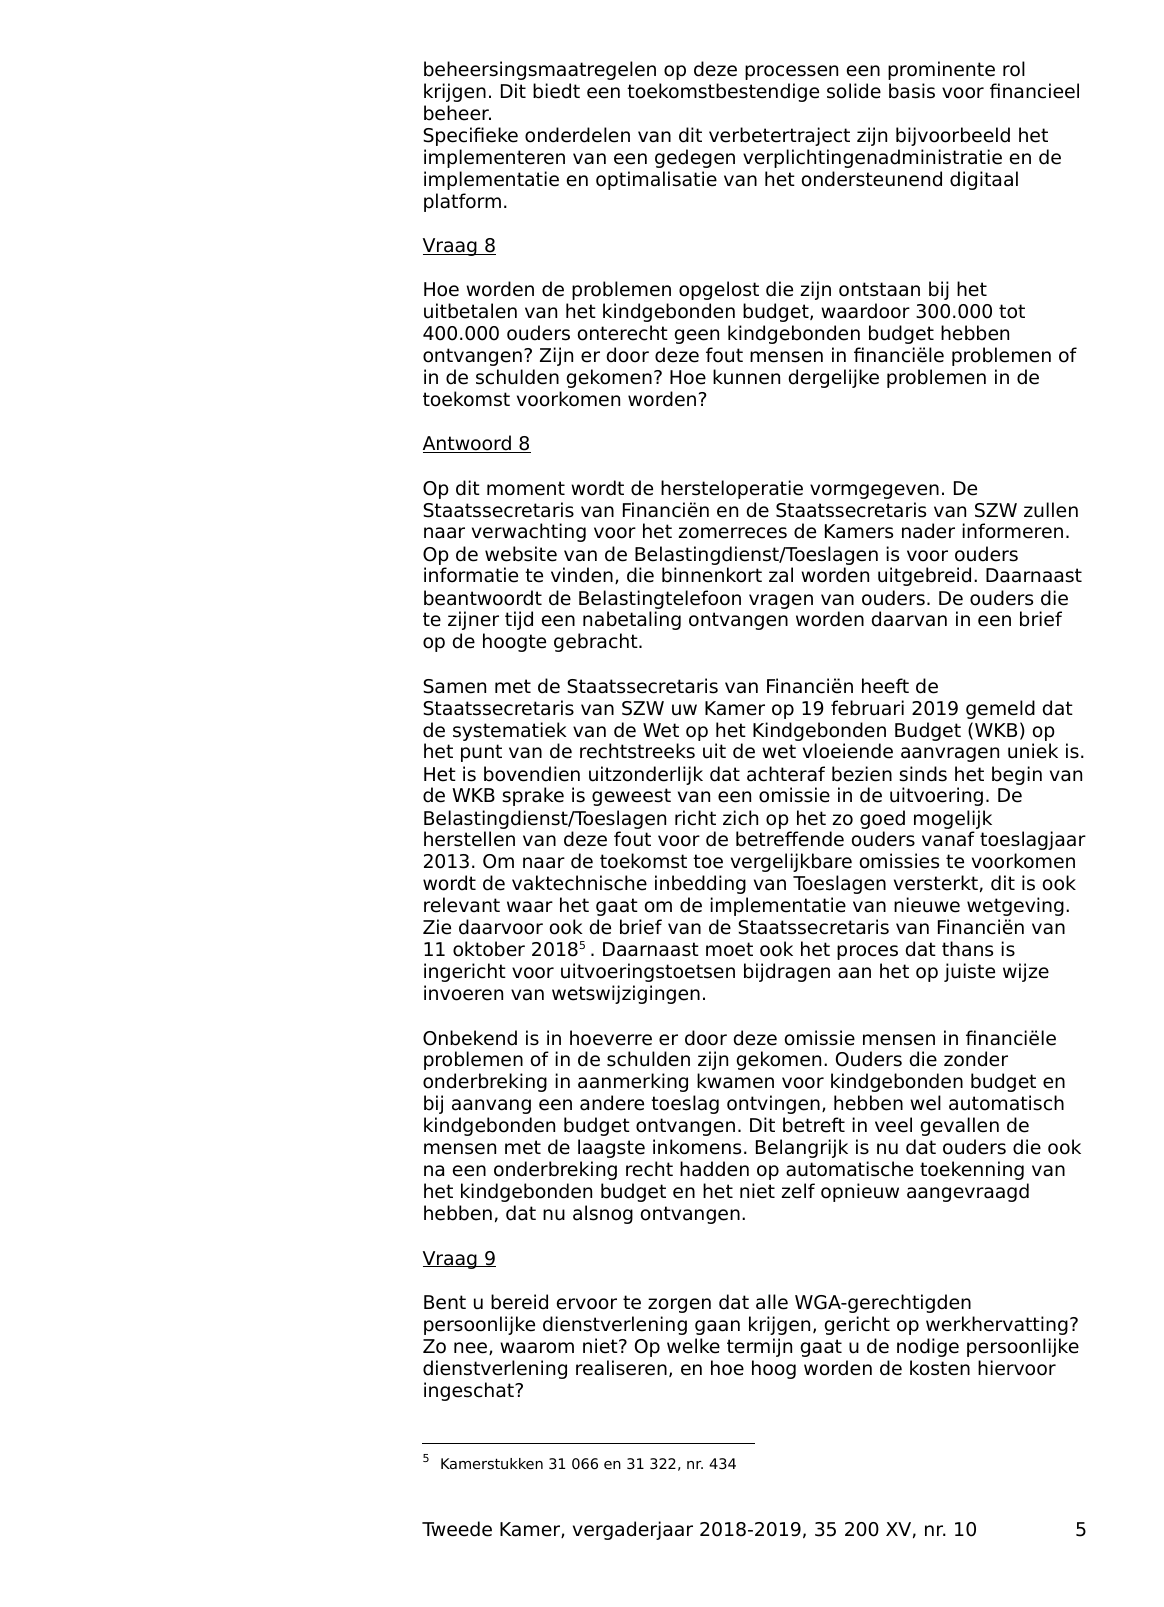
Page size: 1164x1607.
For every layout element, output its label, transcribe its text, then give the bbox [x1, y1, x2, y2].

text Onbekend is in hoeverre er door deze omissie mensen in financiële problemen of in de schulden zijn gekomen. Ouders die zonder onderbreking in aanmerking kwamen voor kindgebonden budget en bij aanvang een andere toeslag ontvingen, hebben wel automatisch kindgebonden budget ontvangen. Dit betreft in veel gevallen de mensen met de laagste inkomens. Belangrijk is nu dat ouders die ook na een onderbreking recht hadden op automatische toekenning van het kindgebonden budget en het niet zelf opnieuw aangevraagd hebben, dat nu alsnog ontvangen. [422, 1027, 1087, 1225]
subtitle Vraag 8 [422, 235, 1087, 257]
text Op dit moment wordt de hersteloperatie vormgegeven. De Staatssecretaris van Financiën en de Staatssecretaris van SZW zullen naar verwachting voor het zomerreces de Kamers nader informeren. Op de website van de Belastingdienst/Toeslagen is voor ouders informatie te vinden, die binnenkort zal worden uitgebreid. Daarnaast beantwoordt de Belastingtelefoon vragen van ouders. De ouders die te zijner tijd een nabetaling ontvangen worden daarvan in een brief op de hoogte gebracht. [422, 477, 1087, 653]
subtitle Vraag 9 [422, 1247, 1087, 1269]
subtitle Antwoord 8 [422, 433, 1087, 455]
text Bent u bereid ervoor te zorgen dat alle WGA-gerechtigden persoonlijke dienstverlening gaan krijgen, gericht op werkhervatting? Zo nee, waarom niet? Op welke termijn gaat u de nodige persoonlijke dienstverlening realiseren, en hoe hoog worden de kosten hiervoor ingeschat? [422, 1292, 1087, 1401]
text Kamerstukken 31 066 en 31 322, nr. 434 [422, 1452, 1087, 1474]
text Hoe worden de problemen opgelost die zijn ontstaan bij het uitbetalen van het kindgebonden budget, waardoor 300.000 tot 400.000 ouders onterecht geen kindgebonden budget hebben ontvangen? Zijn er door deze fout mensen in financiële problemen of in de schulden gekomen? Hoe kunnen dergelijke problemen in de toekomst voorkomen worden? [422, 279, 1087, 411]
text Specifieke onderdelen van dit verbetertraject zijn bijvoorbeeld het implementeren van een gedegen verplichtingenadministratie en de implementatie en optimalisatie van het ondersteunend digitaal platform. [422, 125, 1087, 213]
text beheersingsmaatregelen op deze processen een prominente rol krijgen. Dit biedt een toekomstbestendige solide basis voor financieel beheer. [422, 59, 1087, 125]
text Samen met de Staatssecretaris van Financiën heeft de Staatssecretaris van SZW uw Kamer op 19 februari 2019 gemeld dat de systematiek van de Wet op het Kindgebonden Budget (WKB) op het punt van de rechtstreeks uit de wet vloeiende aanvragen uniek is. Het is bovendien uitzonderlijk dat achteraf bezien sinds het begin van de WKB sprake is geweest van een omissie in de uitvoering. De Belastingdienst/Toeslagen richt zich op het zo goed mogelijk herstellen van deze fout voor de betreffende ouders vanaf toeslagjaar 2013. Om naar de toekomst toe vergelijkbare omissies te voorkomen wordt de vaktechnische inbedding van Toeslagen versterkt, dit is ook relevant waar het gaat om de implementatie van nieuwe wetgeving. Zie daarvoor ook de brief van de Staatssecretaris van Financiën van 11 oktober 2018. Daarnaast moet ook het proces dat thans is ingericht voor uitvoeringstoetsen bijdragen aan het op juiste wijze invoeren van wetswijzigingen. [422, 676, 1087, 1005]
